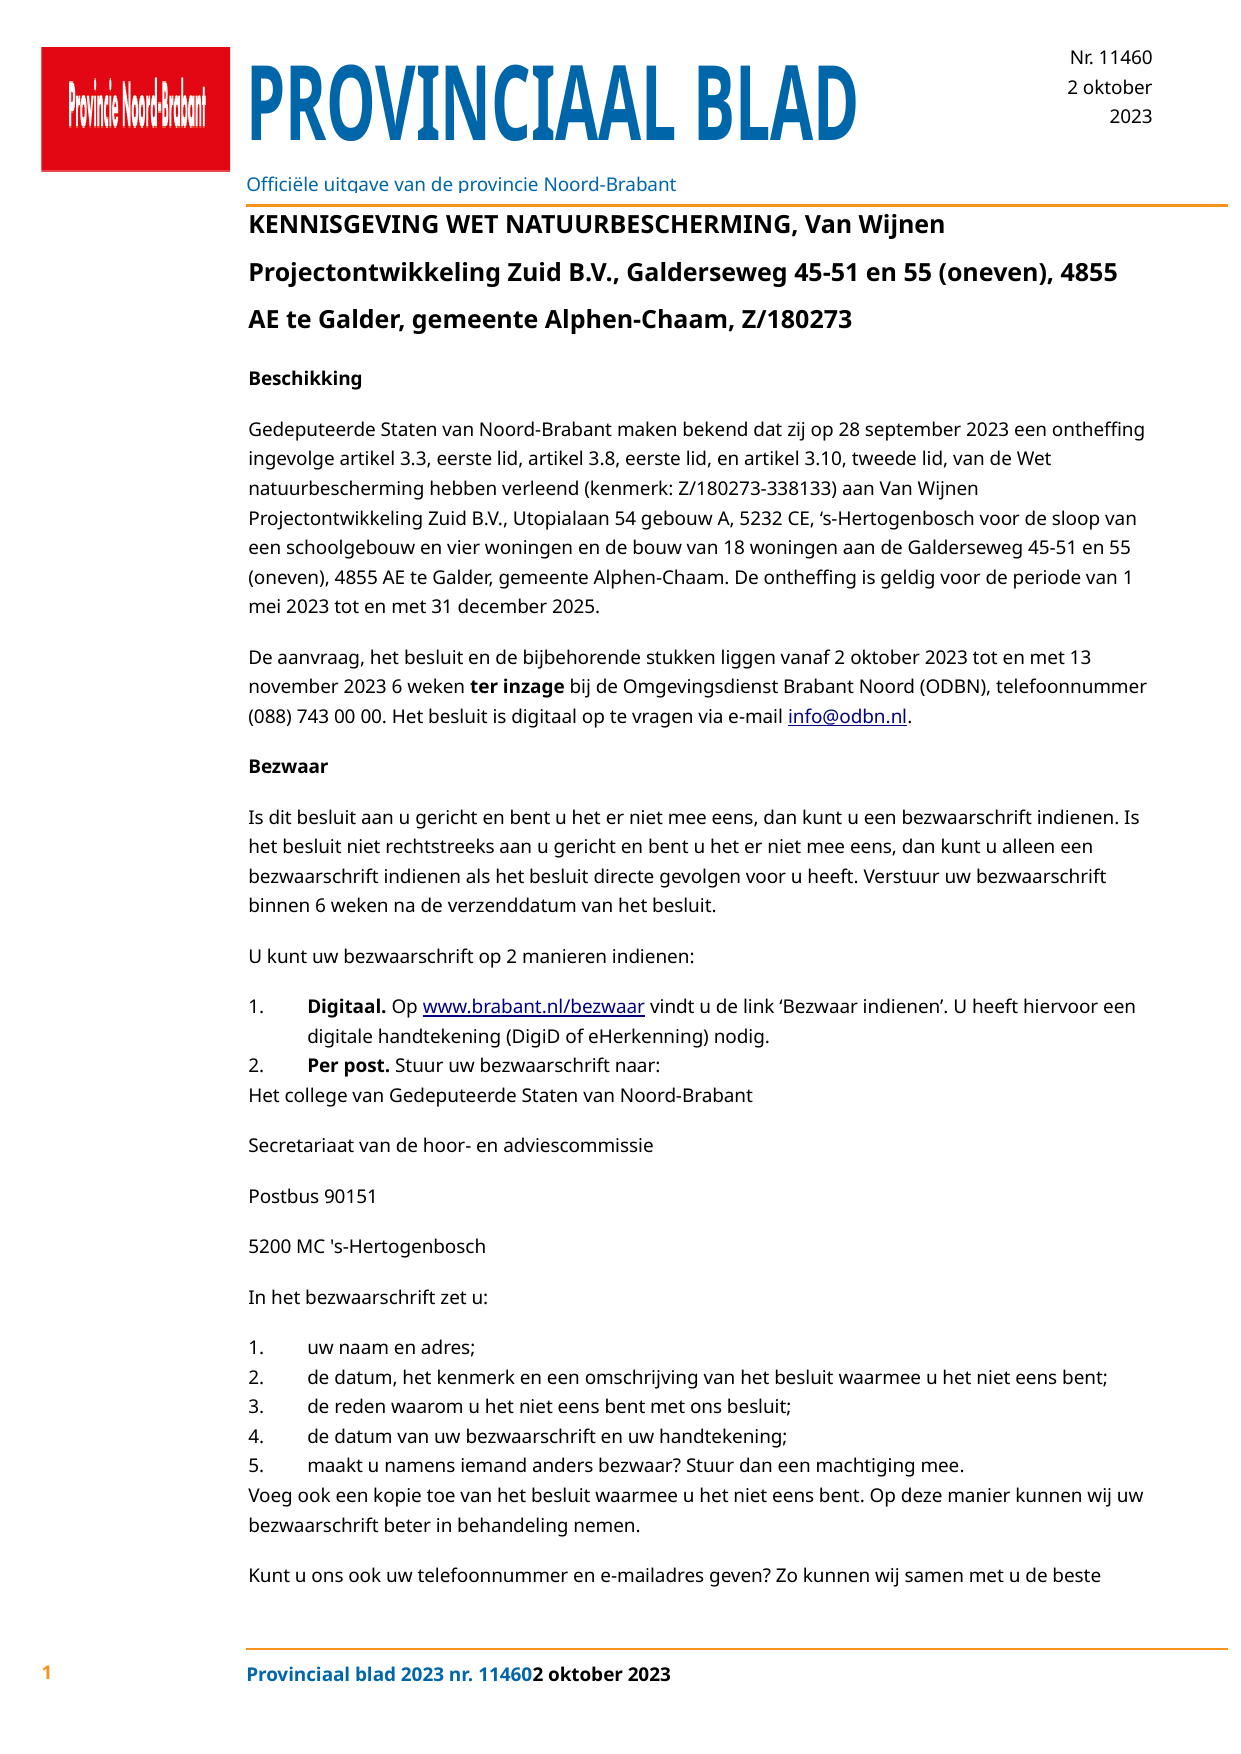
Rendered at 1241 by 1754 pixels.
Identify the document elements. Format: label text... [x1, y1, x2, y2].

text Bezwaar [248, 753, 1152, 779]
text U kunt uw bezwaarschrift op 2 manieren indienen: [248, 943, 1152, 969]
list Per post. Stuur uw bezwaarschrift naar: [248, 1053, 1152, 1078]
text Het college van Gedeputeerde Staten van Noord-Brabant [248, 1082, 1152, 1108]
text Postbus 90151 [248, 1183, 1152, 1209]
text Kunt u ons ook uw telefoonnummer en e-mailadres geven? Zo kunnen wij samen met u de beste [248, 1562, 1152, 1588]
list de datum, het kenmerk en een omschrijving van het besluit waarmee u het niet eens bent; [248, 1364, 1152, 1389]
text KENNISGEVING WET NATUURBESCHERMING, Van Wijnen Projectontwikkeling Zuid B.V., Galderseweg 45-51 en 55 (oneven), 4855 AE te Galder, gemeente Alphen-Chaam, Z/180273 [248, 207, 1152, 336]
text 5200 MC 's‑Hertogenbosch [248, 1233, 1152, 1259]
text In het bezwaarschrift zet u: [248, 1284, 1152, 1309]
picture [41, 47, 231, 172]
text Gedeputeerde Staten van Noord-Brabant maken bekend dat zij op 28 september 2023 een ontheffing ingevolge artikel 3.3, eerste lid, artikel 3.8, eerste lid, en artikel 3.10, tweede lid, van de Wet natuurbescherming hebben verleend (kenmerk: Z/180273-338133) aan Van Wijnen Projectontwikkeling Zuid B.V., Utopialaan 54 gebouw A, 5232 CE, ‘s-Hertogenbosch voor de sloop van een schoolgebouw en vier woningen en de bouw van 18 woningen aan de Galderseweg 45-51 en 55 (oneven), 4855 AE te Galder, gemeente Alphen-Chaam. De ontheffing is geldig voor de periode van 1 mei 2023 tot en met 31 december 2025. [248, 416, 1152, 619]
list maakt u namens iemand anders bezwaar? Stuur dan een machtiging mee. [248, 1453, 1152, 1478]
list Digitaal. Op www.brabant.nl/bezwaar vindt u de link ‘Bezwaar indienen’. U heeft hiervoor een digitale handtekening (DigiD of eHerkenning) nodig. [248, 993, 1152, 1049]
text Secretariaat van de hoor- en adviescommissie [248, 1133, 1152, 1158]
text Is dit besluit aan u gericht en bent u het er niet mee eens, dan kunt u een bezwaarschrift indienen. Is het besluit niet rechtstreeks aan u gericht en bent u het er niet mee eens, dan kunt u alleen een bezwaarschrift indienen als het besluit directe gevolgen voor u heeft. Verstuur uw bezwaarschrift binnen 6 weken na de verzenddatum van het besluit. [248, 804, 1152, 918]
text Voeg ook een kopie toe van het besluit waarmee u het niet eens bent. Op deze manier kunnen wij uw bezwaarschrift beter in behandeling nemen. [248, 1482, 1152, 1537]
text De aanvraag, het besluit en de bijbehorende stukken liggen vanaf 2 oktober 2023 tot en met 13 november 2023 6 weken ter inzage bij de Omgevingsdienst Brabant Noord (ODBN), telefoonnummer (088) 743 00 00. Het besluit is digitaal op te vragen via e-mail info@odbn.nl. [248, 644, 1152, 729]
list de reden waarom u het niet eens bent met ons besluit; [248, 1393, 1152, 1419]
list de datum van uw bezwaarschrift en uw handtekening; [248, 1423, 1152, 1449]
text Beschikking [248, 366, 1152, 391]
list uw naam en adres; [248, 1334, 1152, 1360]
